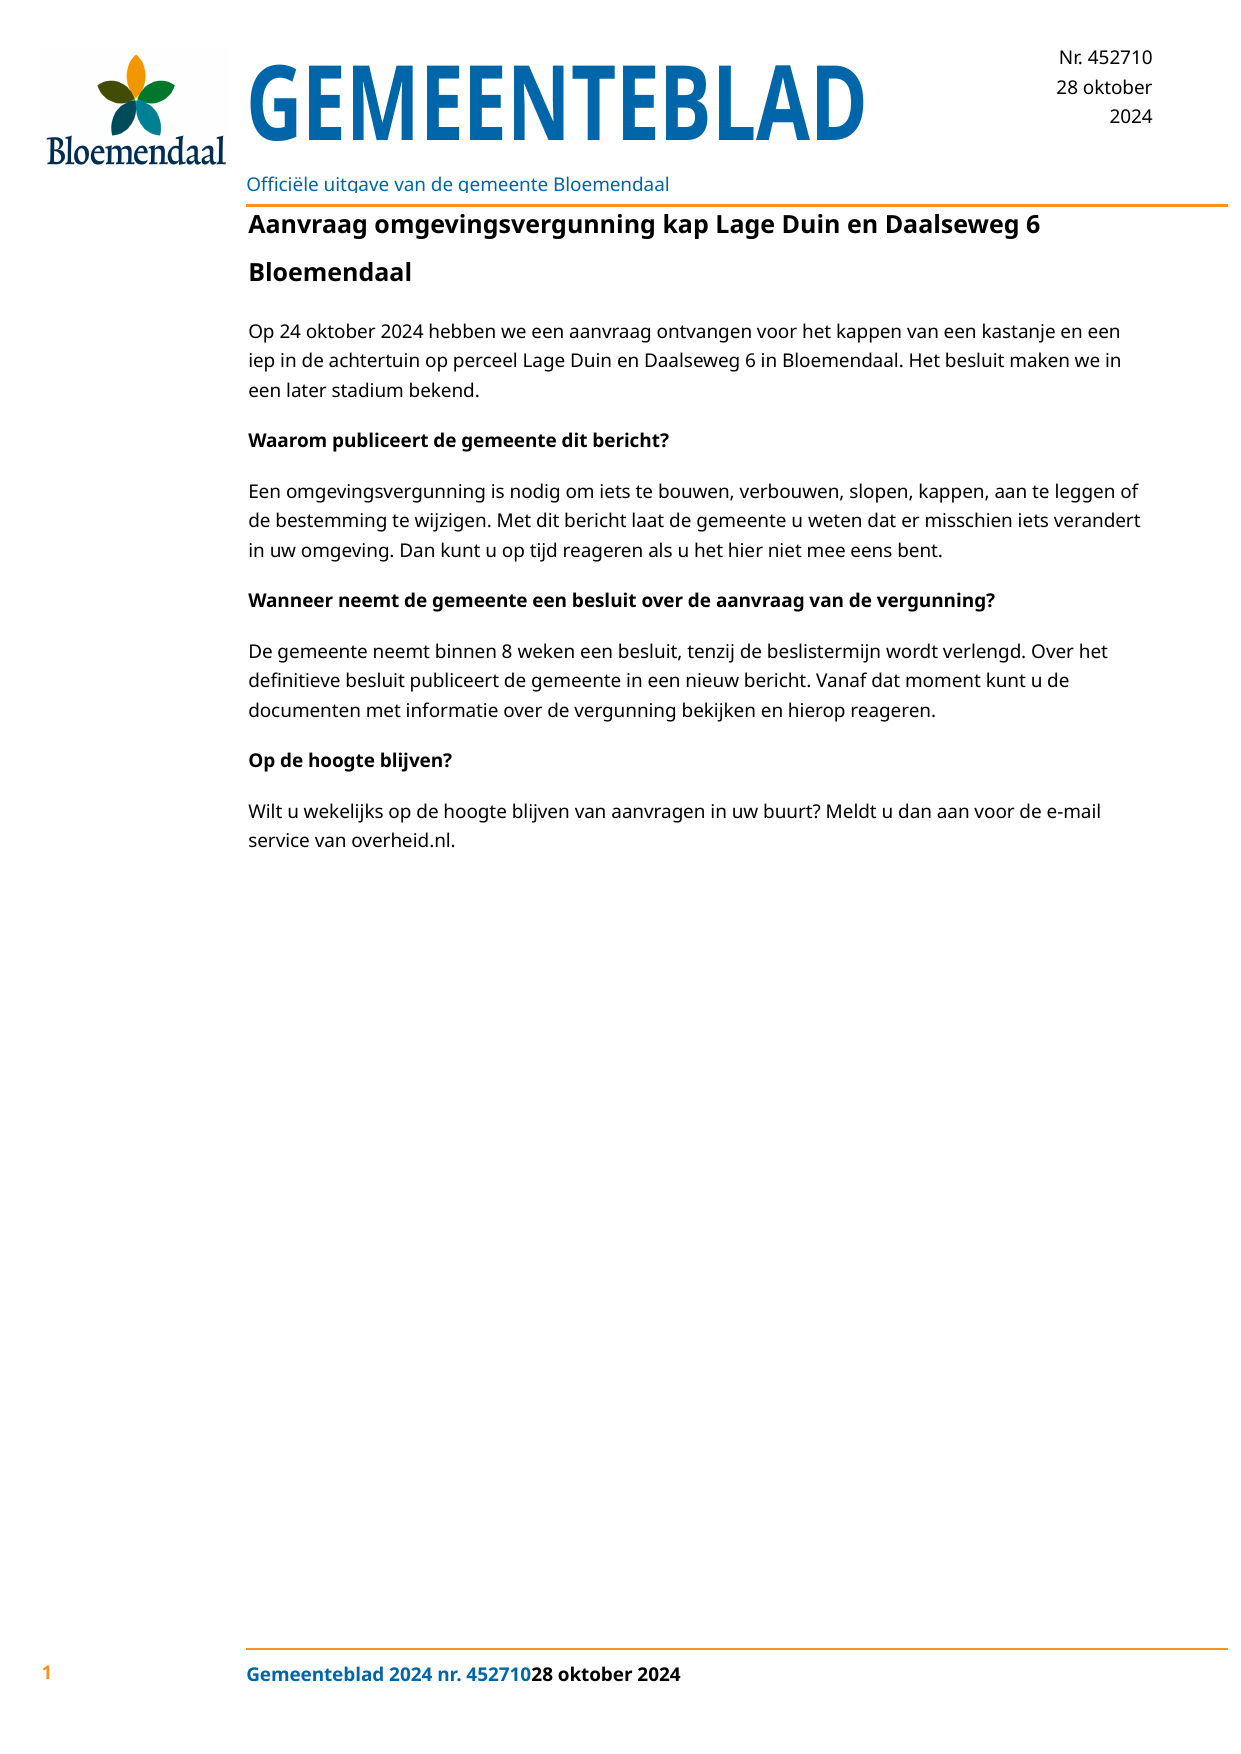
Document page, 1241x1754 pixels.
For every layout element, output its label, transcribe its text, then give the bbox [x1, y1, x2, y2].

picture [41, 47, 231, 172]
text Op 24 oktober 2024 hebben we een aanvraag ontvangen voor het kappen van een kastanje en een iep in de achtertuin op perceel Lage Duin en Daalseweg 6 in Bloemendaal. Het besluit maken we in een later stadium bekend. [248, 318, 1152, 403]
text Wanneer neemt de gemeente een besluit over de aanvraag van de vergunning? [248, 587, 1152, 613]
text Een omgevingsvergunning is nodig om iets te bouwen, verbouwen, slopen, kappen, aan te leggen of de bestemming te wijzigen. Met dit bericht laat de gemeente u weten dat er misschien iets verandert in uw omgeving. Dan kunt u op tijd reageren als u het hier niet mee eens bent. [248, 478, 1152, 563]
text Waarom publiceert de gemeente dit bericht? [248, 427, 1152, 453]
text Op de hoogte blijven? [248, 747, 1152, 773]
text Aanvraag omgevingsvergunning kap Lage Duin en Daalseweg 6 Bloemendaal [248, 207, 1152, 288]
text Wilt u wekelijks op de hoogte blijven van aanvragen in uw buurt? Meldt u dan aan voor de e-mail service van overheid.nl. [248, 798, 1152, 853]
text De gemeente neemt binnen 8 weken een besluit, tenzij de beslistermijn wordt verlengd. Over het definitieve besluit publiceert de gemeente in een nieuw bericht. Vanaf dat moment kunt u de documenten met informatie over de vergunning bekijken en hierop reageren. [248, 638, 1152, 723]
